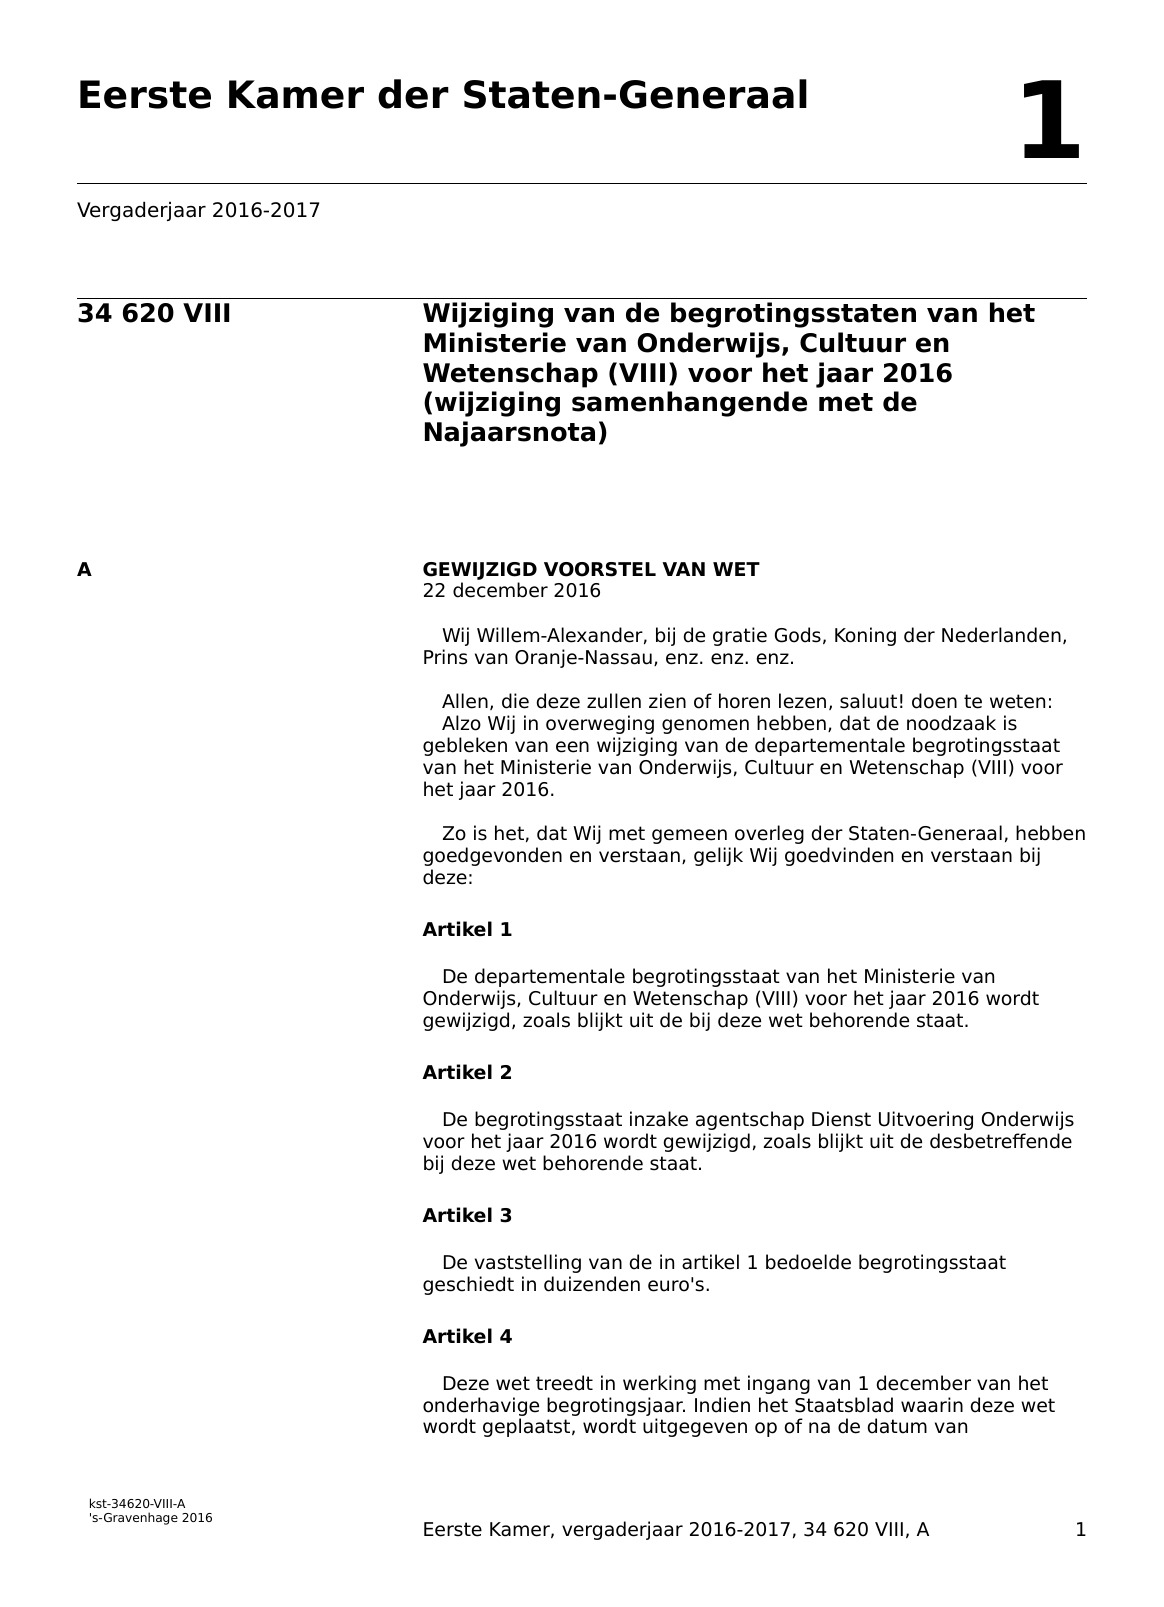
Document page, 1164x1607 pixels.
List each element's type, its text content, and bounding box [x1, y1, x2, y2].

text Alzo Wij in overweging genomen hebben, dat de noodzaak is gebleken van een wijziging van de departementale begrotingsstaat van het Ministerie van Onderwijs, Cultuur en Wetenschap (VIII) voor het jaar 2016. [422, 713, 1087, 801]
text kst-34620-VIII-A [88, 1497, 323, 1511]
table_header 1 [886, 59, 1087, 183]
subtitle 34 620 VIII Wijziging van de begrotingsstaten van het Ministerie van Onderwijs, Cultuur en Wetenschap (VIII) voor het jaar 2016 (wijziging samenhangende met de Najaarsnota) [77, 299, 1087, 447]
subtitle Artikel 4 [422, 1326, 1087, 1347]
text 's-Gravenhage 2016 [88, 1511, 323, 1525]
text Wij Willem-Alexander, bij de gratie Gods, Koning der Nederlanden, Prins van Oranje-Nassau, enz. enz. enz. [422, 624, 1087, 668]
subtitle A GEWIJZIGD VOORSTEL VAN WET [77, 558, 1087, 580]
text Deze wet treedt in werking met ingang van 1 december van het onderhavige begrotingsjaar. Indien het Staatsblad waarin deze wet wordt geplaatst, wordt uitgegeven op of na de datum van [422, 1372, 1087, 1438]
subtitle Artikel 1 [422, 919, 1087, 941]
table_cell Vergaderjaar 2016-2017 [77, 184, 1087, 298]
text Allen, die deze zullen zien of horen lezen, saluut! doen te weten: [422, 691, 1087, 713]
subtitle Artikel 3 [422, 1204, 1087, 1227]
subtitle Artikel 2 [422, 1062, 1087, 1084]
text Zo is het, dat Wij met gemeen overleg der Staten-Generaal, hebben goedgevonden en verstaan, gelijk Wij goedvinden en verstaan bij deze: [422, 823, 1087, 889]
table_header Eerste Kamer der Staten-Generaal [77, 59, 886, 183]
text De vaststelling van de in artikel 1 bedoelde begrotingsstaat geschiedt in duizenden euro's. [422, 1252, 1087, 1296]
text De begrotingsstaat inzake agentschap Dienst Uitvoering Onderwijs voor het jaar 2016 wordt gewijzigd, zoals blijkt uit de desbetreffende bij deze wet behorende staat. [422, 1109, 1087, 1174]
text De departementale begrotingsstaat van het Ministerie van Onderwijs, Cultuur en Wetenschap (VIII) voor het jaar 2016 wordt gewijzigd, zoals blijkt uit de bij deze wet behorende staat. [422, 966, 1087, 1032]
text 22 december 2016 [422, 580, 1087, 602]
